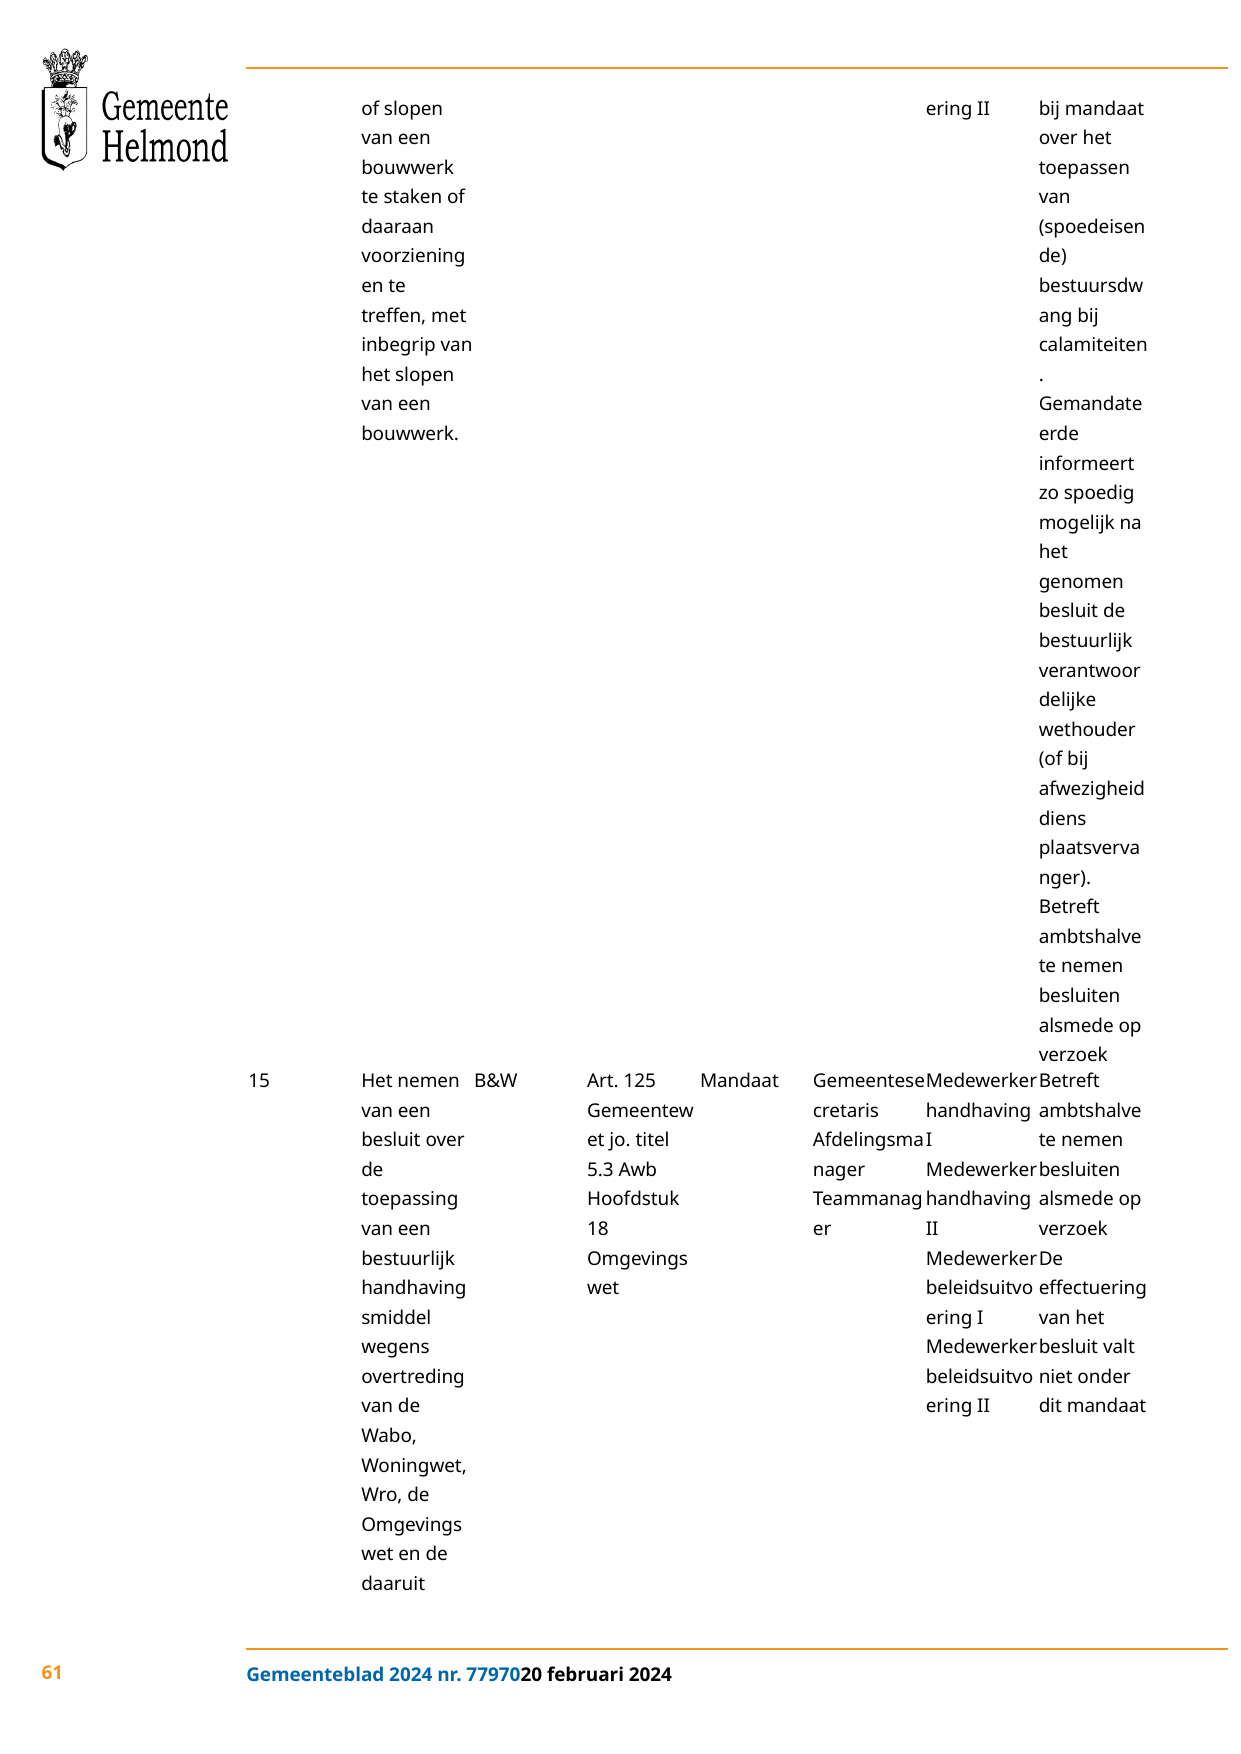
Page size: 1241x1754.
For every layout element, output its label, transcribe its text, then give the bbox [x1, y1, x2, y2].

table_cell [813, 95, 926, 1067]
table_cell bij mandaat over het toepassen van (spoedeisende) bestuursdwang bij calamiteiten. Gemandateerde informeert zo spoedig mogelijk na het genomen besluit de bestuurlijk verantwoordelijke wethouder (of bij afwezigheid diens plaatsvervanger). Betreft ambtshalve te nemen besluiten alsmede op verzoek [1039, 95, 1152, 1067]
picture [41, 47, 231, 172]
table_cell [587, 95, 700, 1067]
table_cell of slopen van een bouwwerk te staken of daaraan voorzieningen te treffen, met inbegrip van het slopen van een bouwwerk. [361, 95, 474, 1067]
table_cell [248, 95, 361, 1067]
table_cell [700, 95, 813, 1067]
table_cell 15 [248, 1067, 361, 1596]
table_cell Art. 125 Gemeentewet jo. titel 5.3 Awb Hoofdstuk 18 Omgevingswet [587, 1067, 700, 1596]
table_cell Mandaat [700, 1067, 813, 1596]
table_cell Gemeentesecretaris Afdelingsmanager Teammanager [813, 1067, 926, 1596]
table_cell Medewerker handhaving I Medewerker handhaving II Medewerker beleidsuitvoering I Medewerker beleidsuitvoering II [926, 1067, 1038, 1596]
table_cell B&W [474, 1067, 587, 1596]
table_cell Het nemen van een besluit over de toepassing van een bestuurlijk handhavingsmiddel wegens overtreding van de Wabo, Woningwet, Wro, de Omgevingswet en de daaruit [361, 1067, 474, 1596]
table_cell [474, 95, 587, 1067]
table_cell ering II [926, 95, 1038, 1067]
table_cell Betreft ambtshalve te nemen besluiten alsmede op verzoek De effectuering van het besluit valt niet onder dit mandaat [1039, 1067, 1152, 1596]
